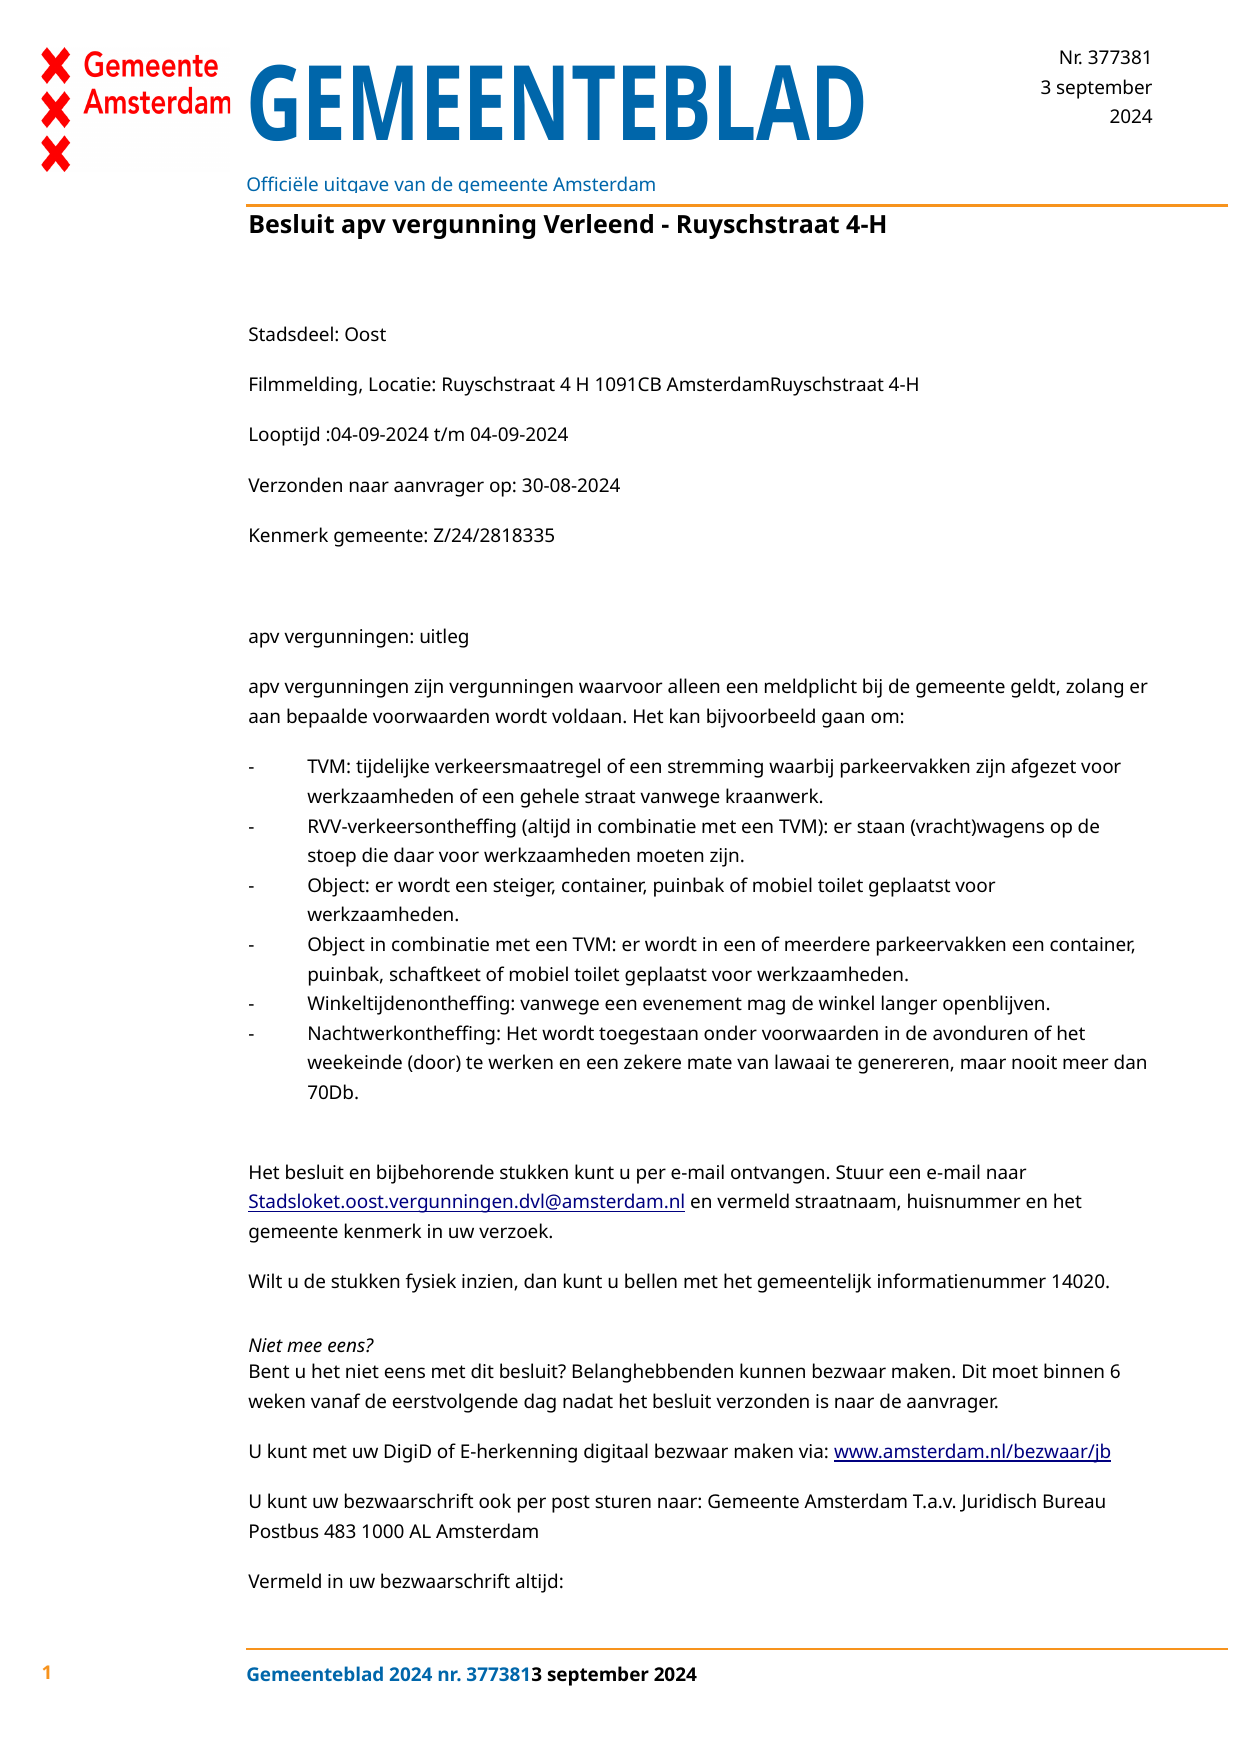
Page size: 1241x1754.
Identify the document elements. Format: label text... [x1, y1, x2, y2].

text Looptijd :04-09-2024 t/m 04-09-2024 [248, 422, 1152, 447]
list Object: er wordt een steiger, container, puinbak of mobiel toilet geplaatst voor werkzaamheden. [248, 872, 1152, 927]
text Verzonden naar aanvrager op: 30-08-2024 [248, 472, 1152, 498]
text Wilt u de stukken fysiek inzien, dan kunt u bellen met het gemeentelijk informatienummer 14020. [248, 1269, 1152, 1294]
text Het besluit en bijbehorende stukken kunt u per e-mail ontvangen. Stuur een e-mail naar Stadsloket.oost.vergunningen.dvl@amsterdam.nl en vermeld straatnaam, huisnummer en het gemeente kenmerk in uw verzoek. [248, 1159, 1152, 1244]
text Bent u het niet eens met dit besluit? Belanghebbenden kunnen bezwaar maken. Dit moet binnen 6 weken vanaf de eerstvolgende dag nadat het besluit verzonden is naar de aanvrager. [248, 1358, 1152, 1414]
text Besluit apv vergunning Verleend - Ruyschstraat 4-H [248, 207, 1152, 241]
list TVM: tijdelijke verkeersmaatregel of een stremming waarbij parkeervakken zijn afgezet voor werkzaamheden of een gehele straat vanwege kraanwerk. [248, 754, 1152, 809]
text U kunt met uw DigiD of E-herkenning digitaal bezwaar maken via: www.amsterdam.nl/bezwaar/jb [248, 1438, 1152, 1464]
text Kenmerk gemeente: Z/24/2818335 [248, 522, 1152, 548]
list Nachtwerkontheffing: Het wordt toegestaan onder voorwaarden in de avonduren of het weekeinde (door) te werken en een zekere mate van lawaai te genereren, maar nooit meer dan 70Db. [248, 1020, 1152, 1105]
text Stadsdeel: Oost [248, 321, 1152, 346]
picture [41, 47, 231, 172]
text apv vergunningen: uitleg [248, 623, 1152, 649]
text Niet mee eens? [248, 1333, 1152, 1358]
text Vermeld in uw bezwaarschrift altijd: [248, 1569, 1152, 1594]
list Object in combinatie met een TVM: er wordt in een of meerdere parkeervakken een container, puinbak, schaftkeet of mobiel toilet geplaatst voor werkzaamheden. [248, 931, 1152, 986]
text U kunt uw bezwaarschrift ook per post sturen naar: Gemeente Amsterdam T.a.v. Juridisch Bureau Postbus 483 1000 AL Amsterdam [248, 1489, 1152, 1544]
list Winkeltijdenontheffing: vanwege een evenement mag de winkel langer openblijven. [248, 990, 1152, 1016]
text Filmmelding, Locatie: Ruyschstraat 4 H 1091CB AmsterdamRuyschstraat 4-H [248, 371, 1152, 397]
list RVV-verkeersontheffing (altijd in combinatie met een TVM): er staan (vracht)wagens op de stoep die daar voor werkzaamheden moeten zijn. [248, 813, 1152, 868]
text apv vergunningen zijn vergunningen waarvoor alleen een meldplicht bij de gemeente geldt, zolang er aan bepaalde voorwaarden wordt voldaan. Het kan bijvoorbeeld gaan om: [248, 674, 1152, 729]
